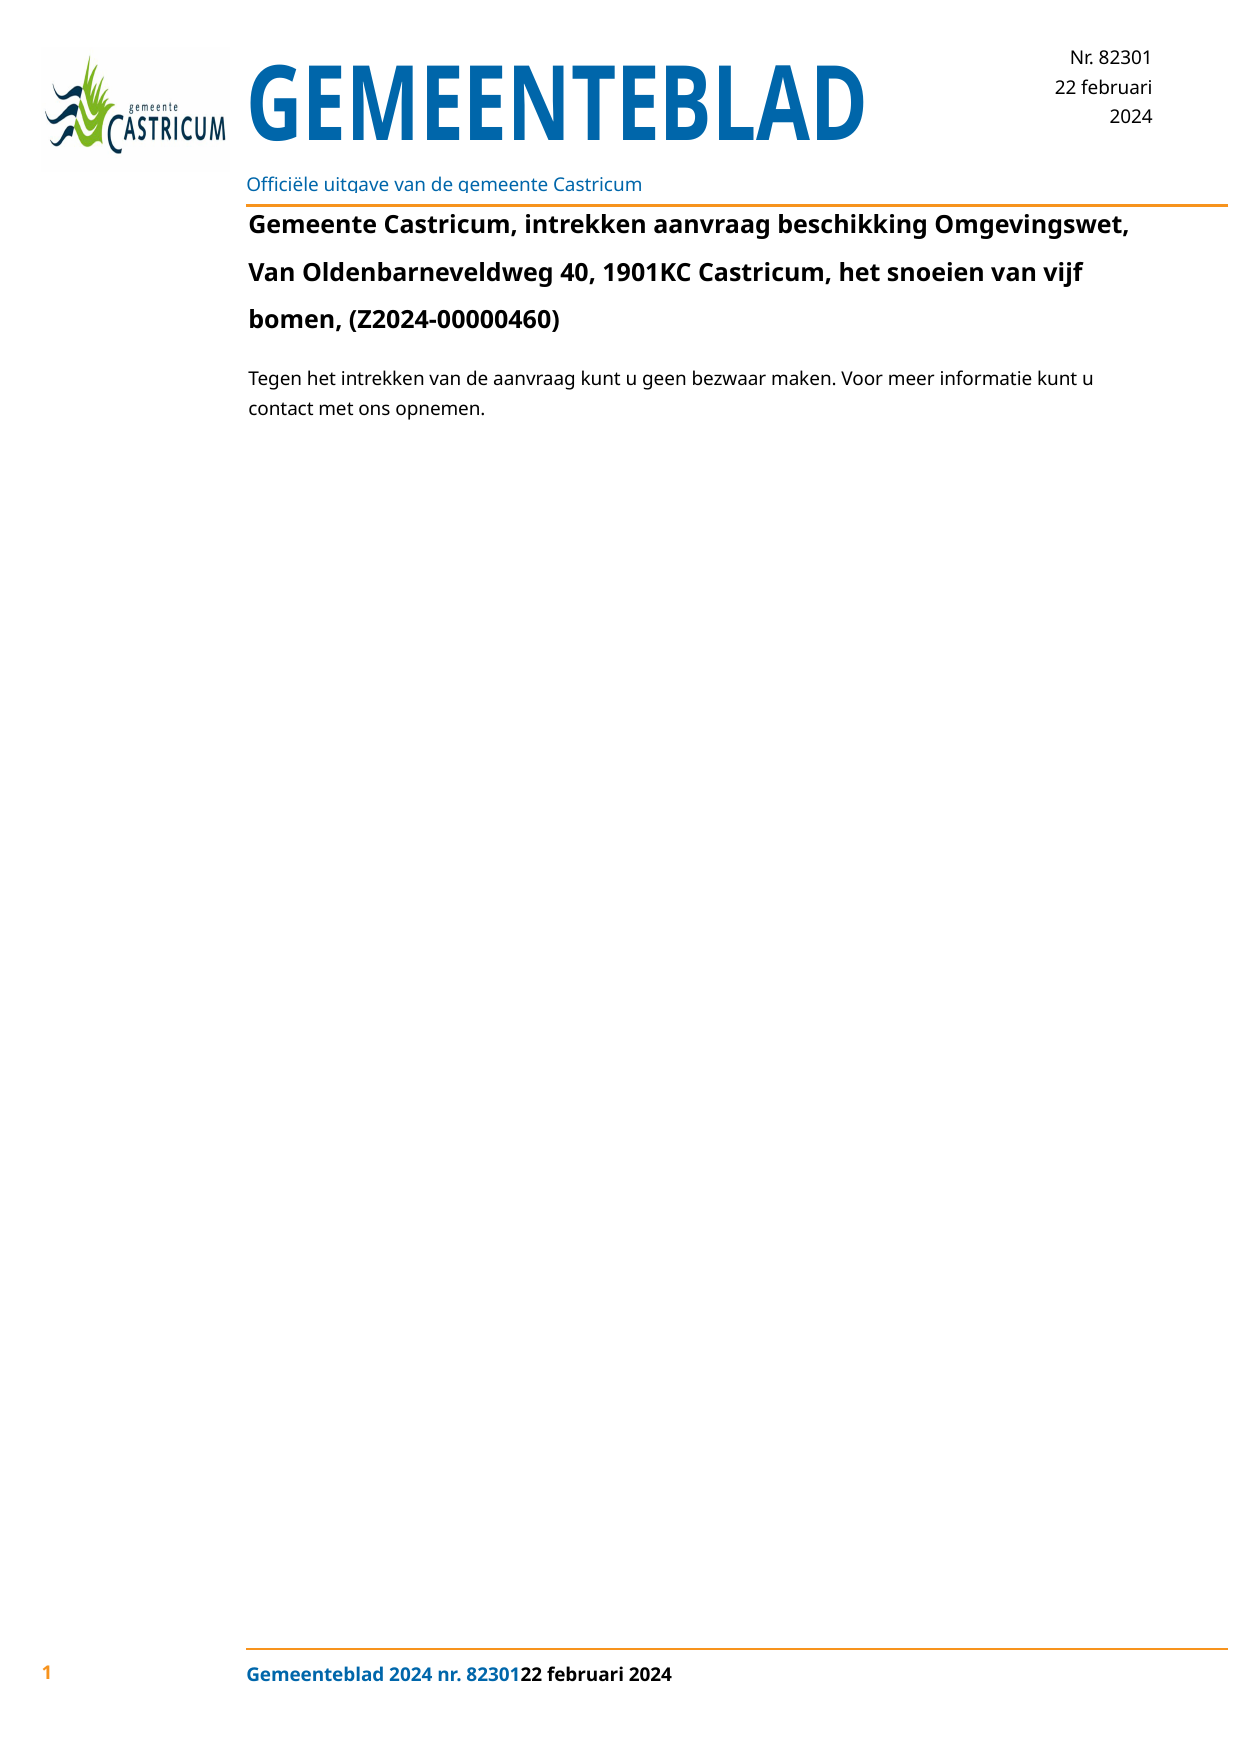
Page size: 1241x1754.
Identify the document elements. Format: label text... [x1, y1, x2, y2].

picture [41, 47, 231, 172]
text Tegen het intrekken van de aanvraag kunt u geen bezwaar maken. Voor meer informatie kunt u contact met ons opnemen. [248, 366, 1152, 421]
text Gemeente Castricum, intrekken aanvraag beschikking Omgevingswet, Van Oldenbarneveldweg 40, 1901KC Castricum, het snoeien van vijf bomen, (Z2024-00000460) [248, 207, 1152, 336]
